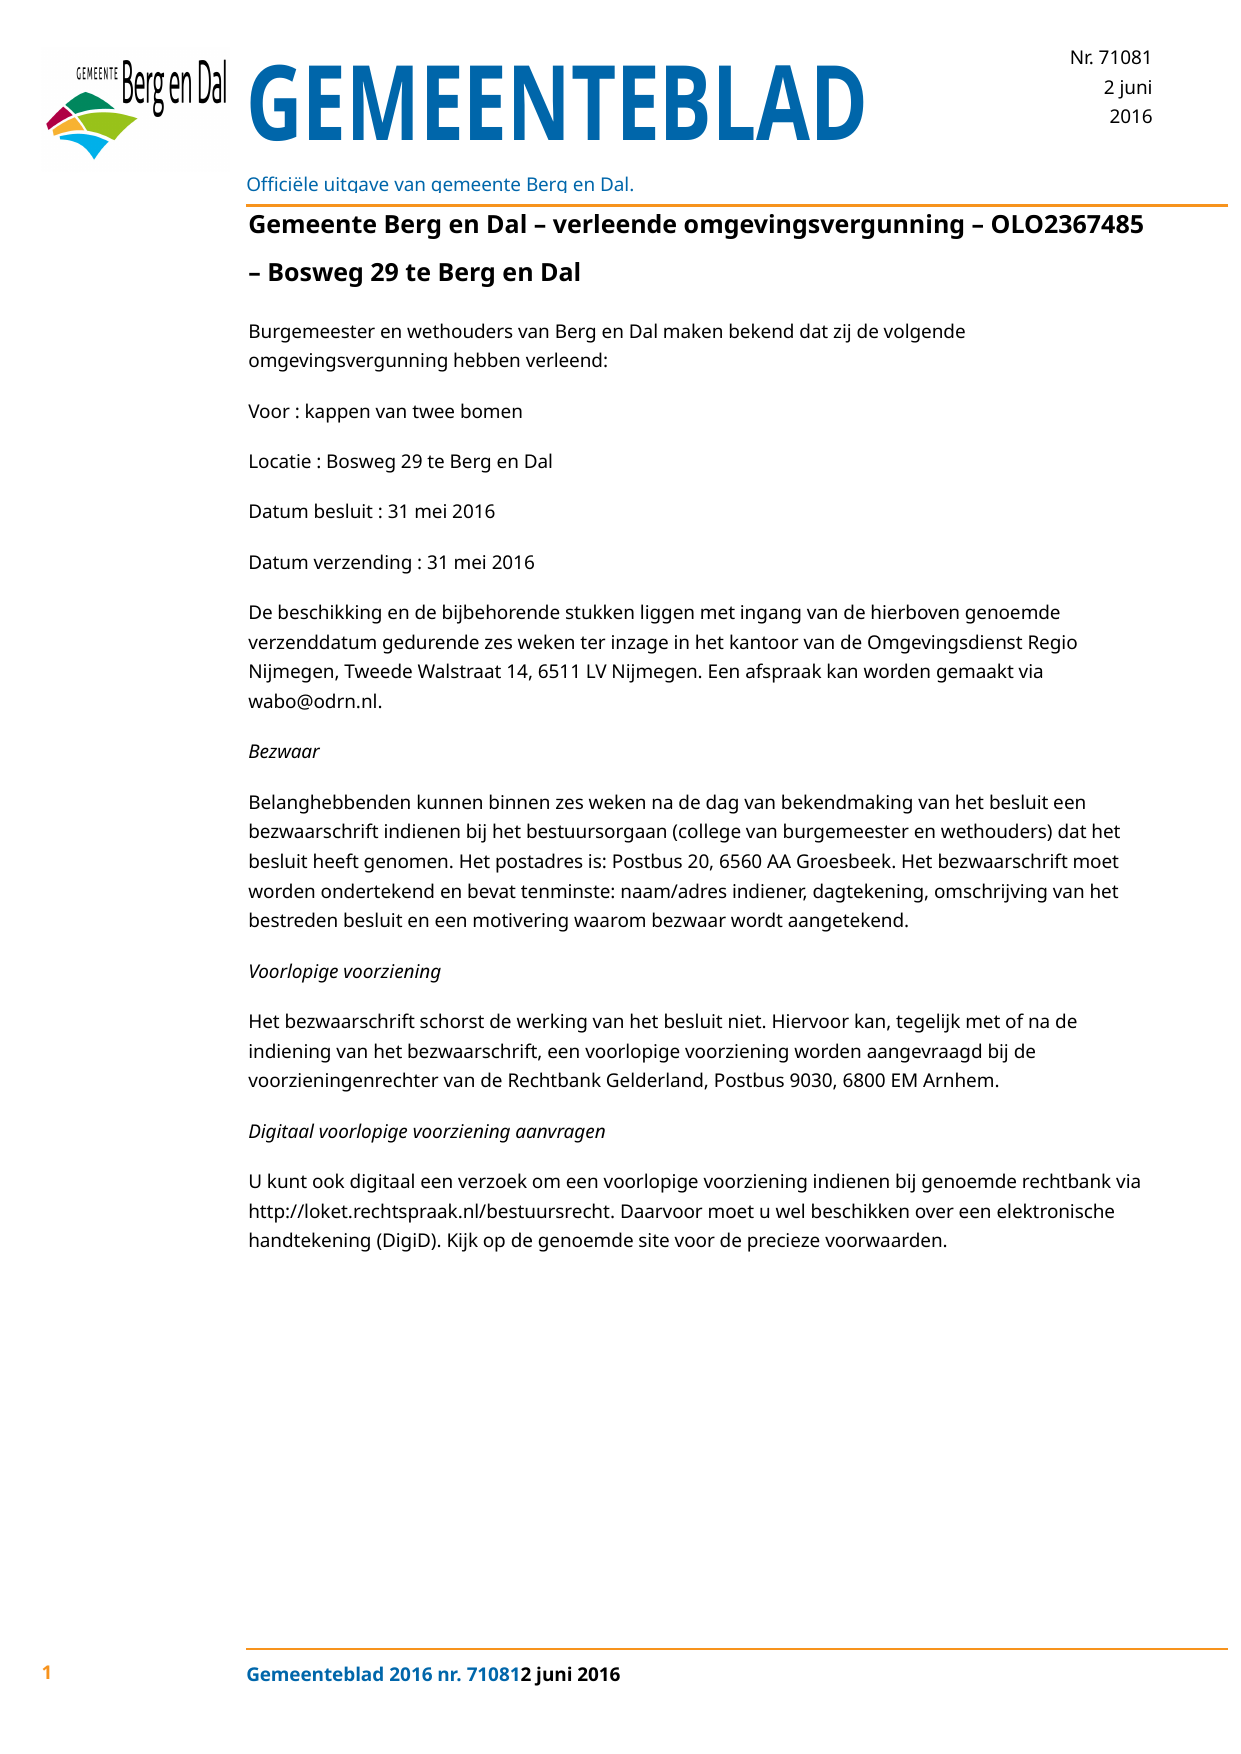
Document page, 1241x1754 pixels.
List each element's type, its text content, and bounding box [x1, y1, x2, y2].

text Burgemeester en wethouders van Berg en Dal maken bekend dat zij de volgende omgevingsvergunning hebben verleend: [248, 318, 1152, 373]
text Voor : kappen van twee bomen [248, 398, 1152, 424]
text Gemeente Berg en Dal – verleende omgevingsvergunning – OLO2367485 – Bosweg 29 te Berg en Dal [248, 207, 1152, 288]
text Datum besluit : 31 mei 2016 [248, 499, 1152, 524]
text Datum verzending : 31 mei 2016 [248, 549, 1152, 575]
text Digitaal voorlopige voorziening aanvragen [248, 1118, 1152, 1144]
text Bezwaar [248, 739, 1152, 764]
text De beschikking en de bijbehorende stukken liggen met ingang van de hierboven genoemde verzenddatum gedurende zes weken ter inzage in het kantoor van de Omgevingsdienst Regio Nijmegen, Tweede Walstraat 14, 6511 LV Nijmegen. Een afspraak kan worden gemaakt via wabo@odrn.nl. [248, 599, 1152, 714]
text U kunt ook digitaal een verzoek om een voorlopige voorziening indienen bij genoemde rechtbank via http://loket.rechtspraak.nl/bestuursrecht. Daarvoor moet u wel beschikken over een elektronische handtekening (DigiD). Kijk op de genoemde site voor de precieze voorwaarden. [248, 1168, 1152, 1253]
text Locatie : Bosweg 29 te Berg en Dal [248, 448, 1152, 474]
picture [41, 47, 231, 172]
text Belanghebbenden kunnen binnen zes weken na de dag van bekendmaking van het besluit een bezwaarschrift indienen bij het bestuursorgaan (college van burgemeester en wethouders) dat het besluit heeft genomen. Het postadres is: Postbus 20, 6560 AA Groesbeek. Het bezwaarschrift moet worden ondertekend en bevat tenminste: naam/adres indiener, dagtekening, omschrijving van het bestreden besluit en een motivering waarom bezwaar wordt aangetekend. [248, 789, 1152, 933]
text Het bezwaarschrift schorst de werking van het besluit niet. Hiervoor kan, tegelijk met of na de indiening van het bezwaarschrift, een voorlopige voorziening worden aangevraagd bij de voorzieningenrechter van de Rechtbank Gelderland, Postbus 9030, 6800 EM Arnhem. [248, 1008, 1152, 1093]
text Voorlopige voorziening [248, 958, 1152, 984]
